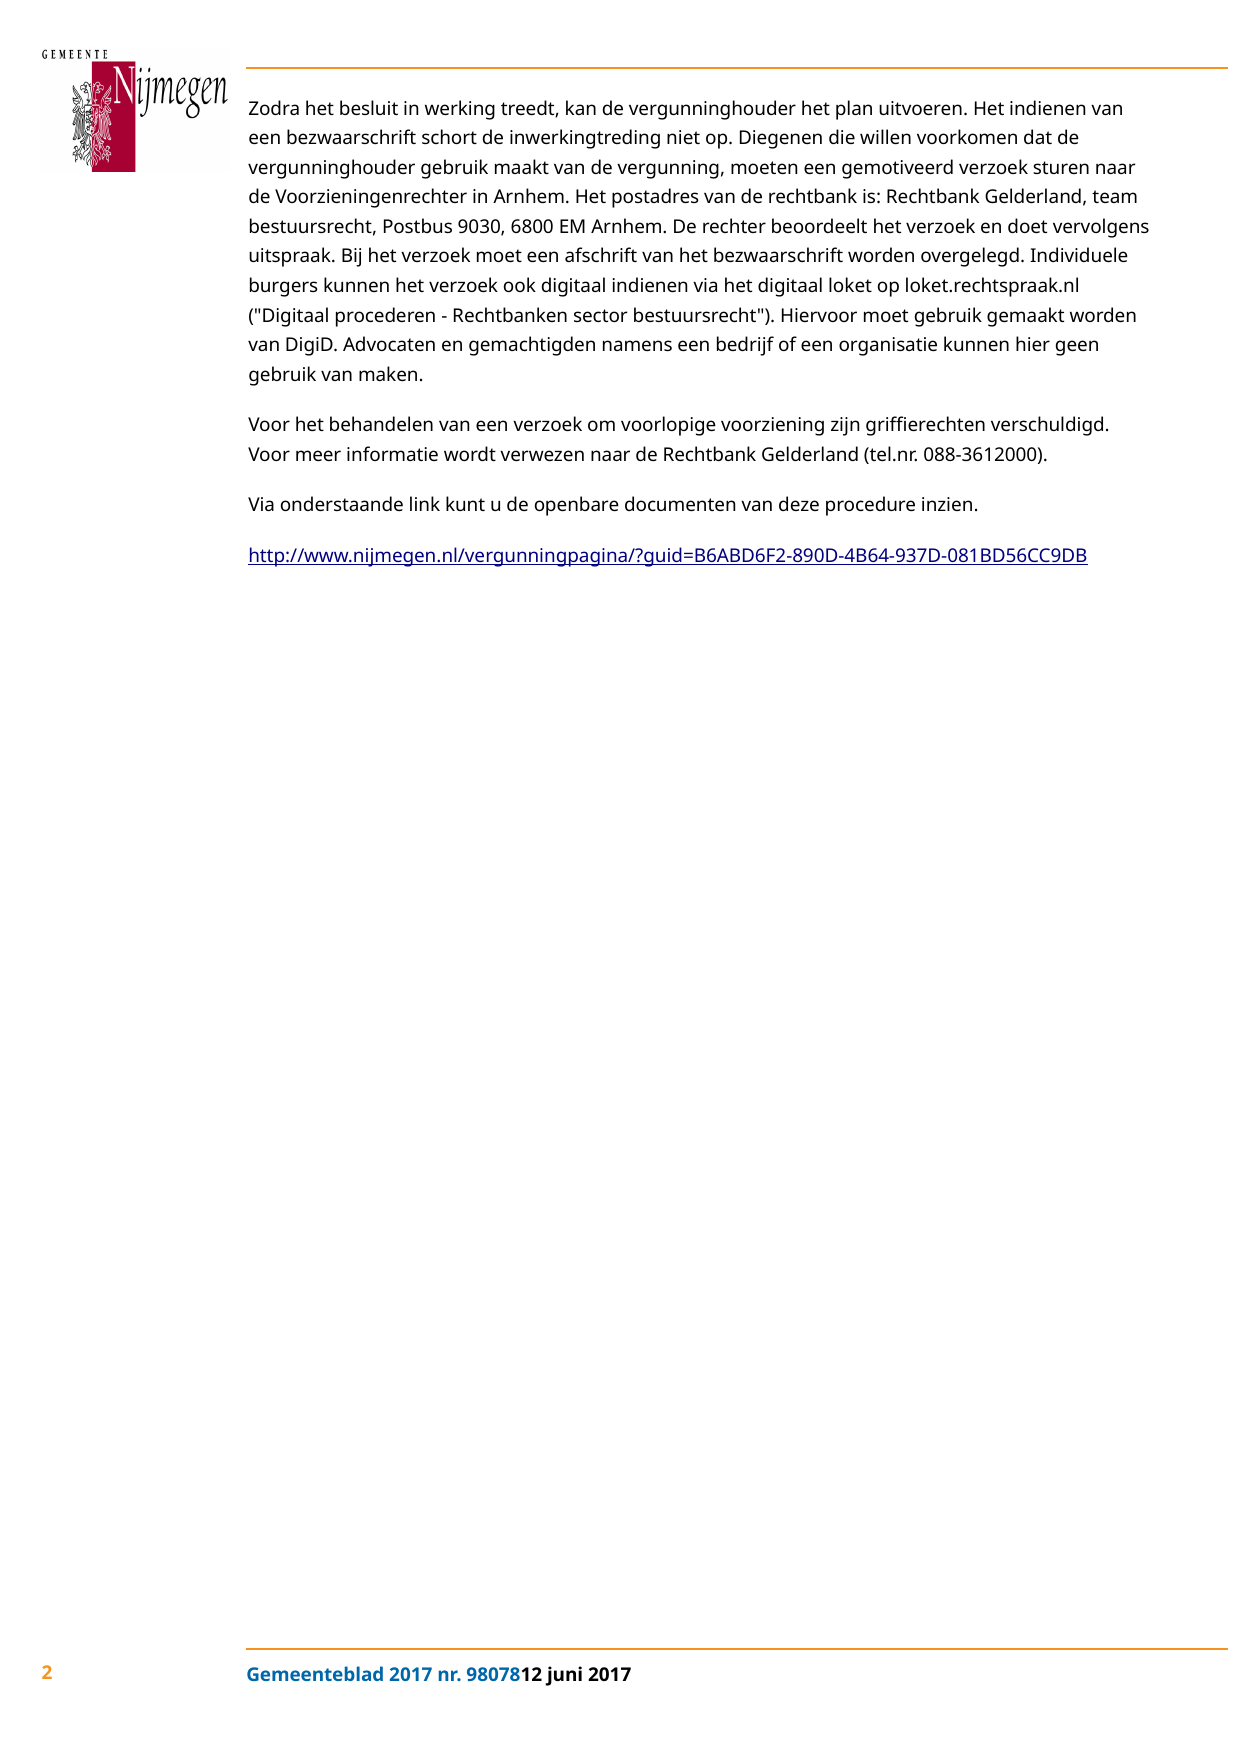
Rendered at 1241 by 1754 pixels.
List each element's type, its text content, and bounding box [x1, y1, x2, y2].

text Via onderstaande link kunt u de openbare documenten van deze procedure inzien. [248, 491, 1152, 517]
text Zodra het besluit in werking treedt, kan de vergunninghouder het plan uitvoeren. Het indienen van een bezwaarschrift schort de inwerkingtreding niet op. Diegenen die willen voorkomen dat de vergunninghouder gebruik maakt van de vergunning, moeten een gemotiveerd verzoek sturen naar de Voorzieningenrechter in Arnhem. Het postadres van de rechtbank is: Rechtbank Gelderland, team bestuursrecht, Postbus 9030, 6800 EM Arnhem. De rechter beoordeelt het verzoek en doet vervolgens uitspraak. Bij het verzoek moet een afschrift van het bezwaarschrift worden overgelegd. Individuele burgers kunnen het verzoek ook digitaal indienen via het digitaal loket op loket.rechtspraak.nl ("Digitaal procederen - Rechtbanken sector bestuursrecht"). Hiervoor moet gebruik gemaakt worden van DigiD. Advocaten en gemachtigden namens een bedrijf of een organisatie kunnen hier geen gebruik van maken. [248, 95, 1152, 387]
text http://www.nijmegen.nl/vergunningpagina/?guid=B6ABD6F2-890D-4B64-937D-081BD56CC9DB [248, 542, 1152, 568]
text Voor het behandelen van een verzoek om voorlopige voorziening zijn griffierechten verschuldigd. Voor meer informatie wordt verwezen naar de Rechtbank Gelderland (tel.nr. 088-3612000). [248, 411, 1152, 467]
picture [41, 47, 231, 172]
